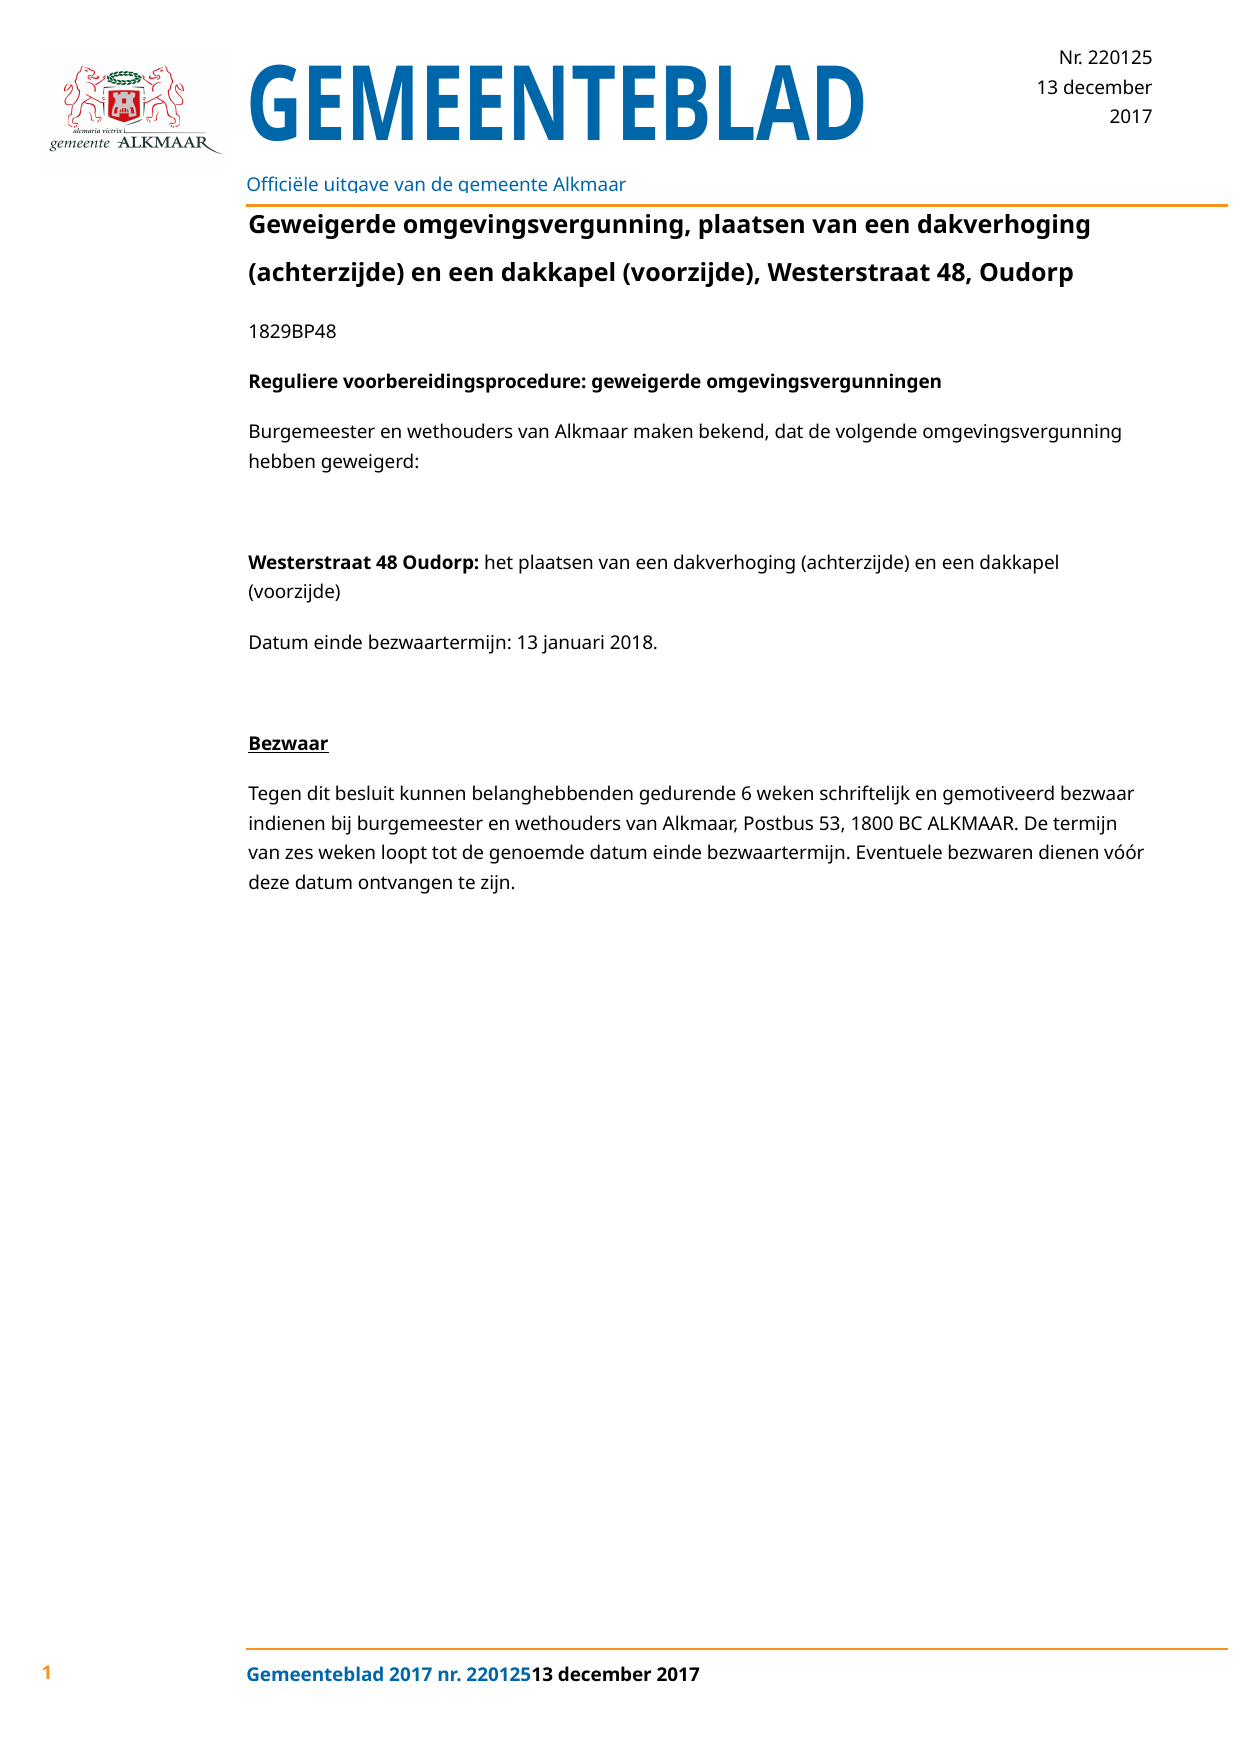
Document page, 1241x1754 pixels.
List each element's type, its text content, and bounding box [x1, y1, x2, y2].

text Geweigerde omgevingsvergunning, plaatsen van een dakverhoging (achterzijde) en een dakkapel (voorzijde), Westerstraat 48, Oudorp [248, 207, 1152, 288]
text Burgemeester en wethouders van Alkmaar maken bekend, dat de volgende omgevingsvergunning hebben geweigerd: [248, 419, 1152, 474]
text 1829BP48 [248, 318, 1152, 344]
text Bezwaar [248, 730, 1152, 756]
picture [41, 47, 231, 172]
text Datum einde bezwaartermijn: 13 januari 2018. [248, 629, 1152, 655]
text Reguliere voorbereidingsprocedure: geweigerde omgevingsvergunningen [248, 368, 1152, 394]
text Westerstraat 48 Oudorp: het plaatsen van een dakverhoging (achterzijde) en een dakkapel (voorzijde) [248, 549, 1152, 604]
text Tegen dit besluit kunnen belanghebbenden gedurende 6 weken schriftelijk en gemotiveerd bezwaar indienen bij burgemeester en wethouders van Alkmaar, Postbus 53, 1800 BC ALKMAAR. De termijn van zes weken loopt tot de genoemde datum einde bezwaartermijn. Eventuele bezwaren dienen vóór deze datum ontvangen te zijn. [248, 780, 1152, 895]
